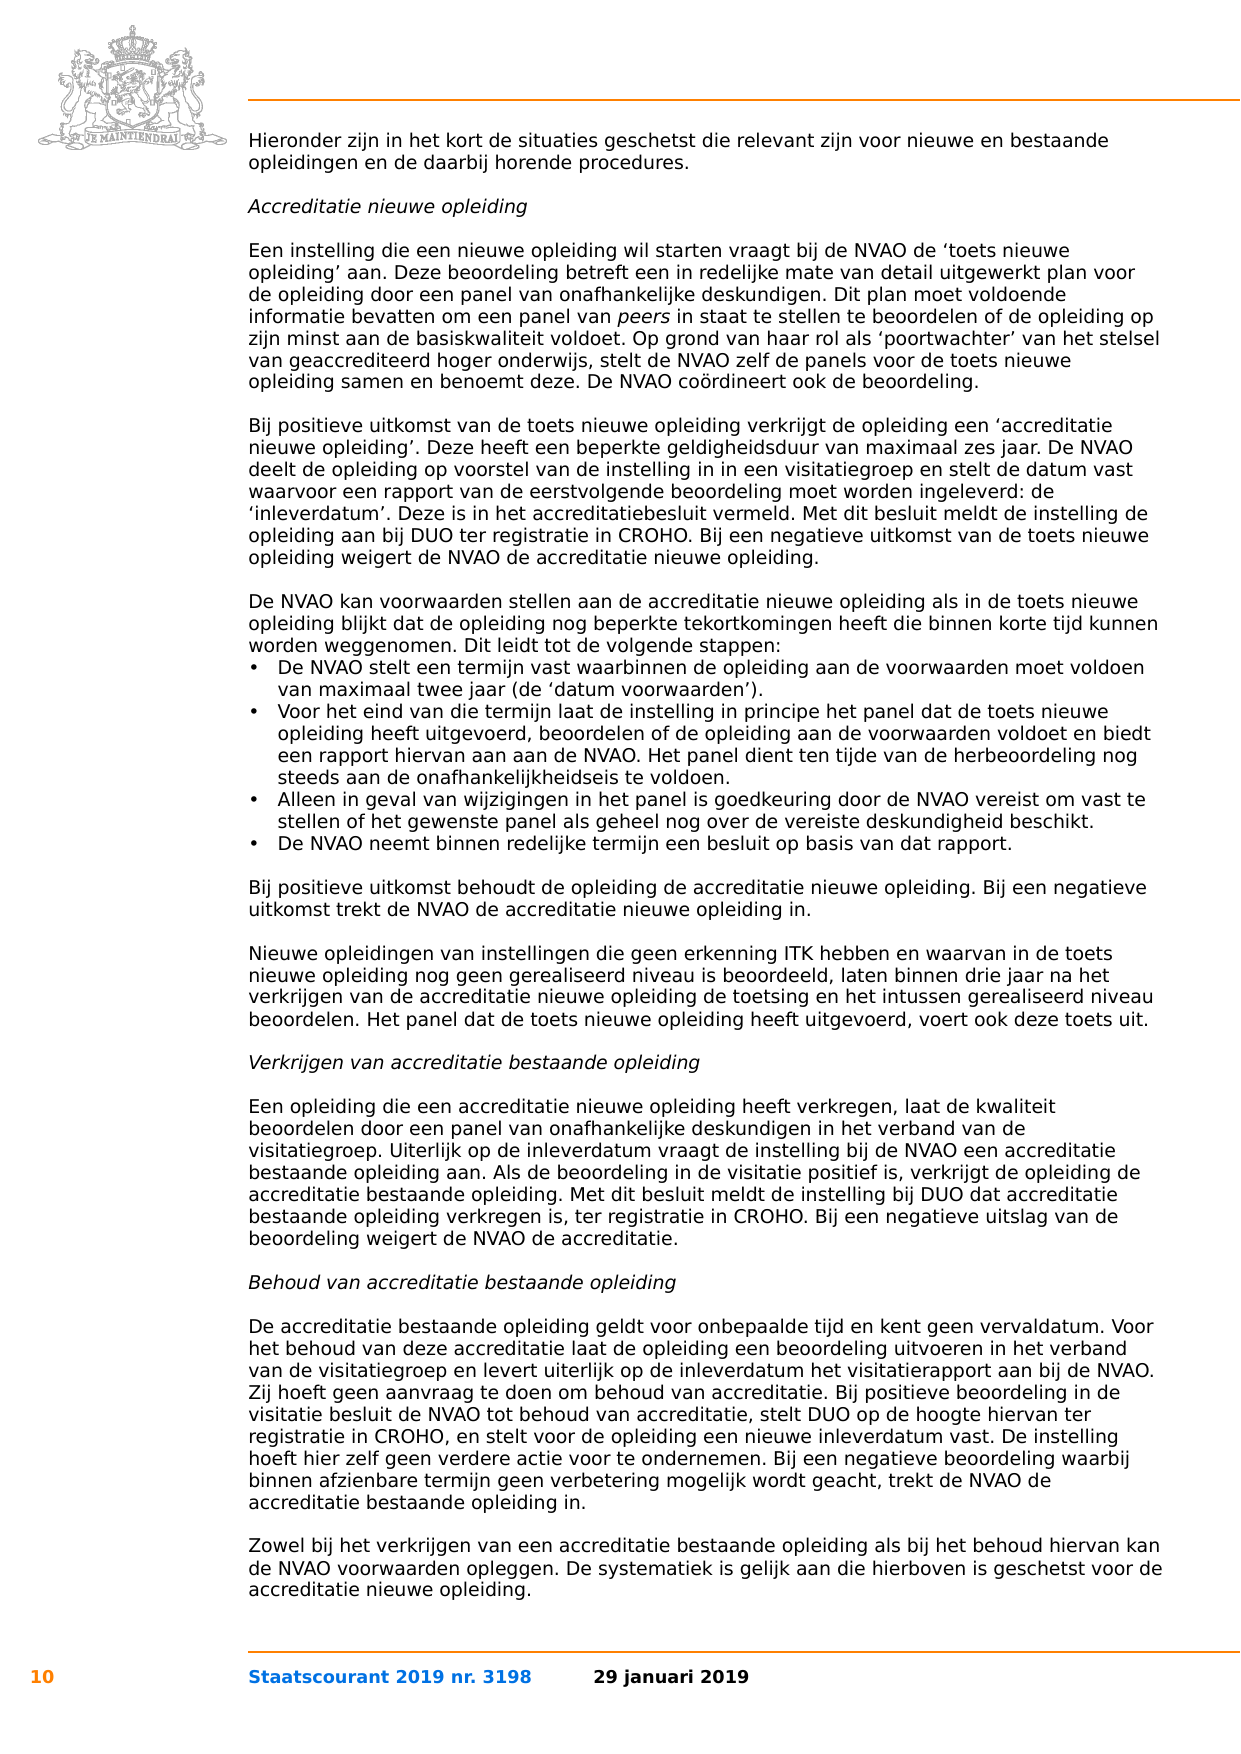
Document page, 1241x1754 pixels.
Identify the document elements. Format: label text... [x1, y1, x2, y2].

text Hieronder zijn in het kort de situaties geschetst die relevant zijn voor nieuwe en bestaande opleidingen en de daarbij horende procedures. [248, 130, 1163, 174]
subtitle Accreditatie nieuwe opleiding [248, 196, 1163, 218]
text Een opleiding die een accreditatie nieuwe opleiding heeft verkregen, laat de kwaliteit beoordelen door een panel van onafhankelijke deskundigen in het verband van de visitatiegroep. Uiterlijk op de inleverdatum vraagt de instelling bij de NVAO een accreditatie bestaande opleiding aan. Als de beoordeling in de visitatie positief is, verkrijgt de opleiding de accreditatie bestaande opleiding. Met dit besluit meldt de instelling bij DUO dat accreditatie bestaande opleiding verkregen is, ter registratie in CROHO. Bij een negatieve uitslag van de beoordeling weigert de NVAO de accreditatie. [248, 1096, 1163, 1250]
text • De NVAO neemt binnen redelijke termijn een besluit op basis van dat rapport. [248, 833, 1163, 855]
text • Alleen in geval van wijzigingen in het panel is goedkeuring door de NVAO vereist om vast te stellen of het gewenste panel als geheel nog over de vereiste deskundigheid beschikt. [248, 789, 1163, 833]
text • De NVAO stelt een termijn vast waarbinnen de opleiding aan de voorwaarden moet voldoen van maximaal twee jaar (de ‘datum voorwaarden’). [248, 657, 1163, 701]
picture [38, 25, 227, 150]
subtitle Behoud van accreditatie bestaande opleiding [248, 1272, 1163, 1294]
text • Voor het eind van die termijn laat de instelling in principe het panel dat de toets nieuwe opleiding heeft uitgevoerd, beoordelen of de opleiding aan de voorwaarden voldoet en biedt een rapport hiervan aan aan de NVAO. Het panel dient ten tijde van de herbeoordeling nog steeds aan de onafhankelijkheidseis te voldoen. [248, 701, 1163, 789]
text De NVAO kan voorwaarden stellen aan de accreditatie nieuwe opleiding als in de toets nieuwe opleiding blijkt dat de opleiding nog beperkte tekortkomingen heeft die binnen korte tijd kunnen worden weggenomen. Dit leidt tot de volgende stappen: [248, 591, 1163, 657]
text Bij positieve uitkomst van de toets nieuwe opleiding verkrijgt de opleiding een ‘accreditatie nieuwe opleiding’. Deze heeft een beperkte geldigheidsduur van maximaal zes jaar. De NVAO deelt de opleiding op voorstel van de instelling in in een visitatiegroep en stelt de datum vast waarvoor een rapport van de eerstvolgende beoordeling moet worden ingeleverd: de ‘inleverdatum’. Deze is in het accreditatiebesluit vermeld. Met dit besluit meldt de instelling de opleiding aan bij DUO ter registratie in CROHO. Bij een negatieve uitkomst van de toets nieuwe opleiding weigert de NVAO de accreditatie nieuwe opleiding. [248, 415, 1163, 569]
text Zowel bij het verkrijgen van een accreditatie bestaande opleiding als bij het behoud hiervan kan de NVAO voorwaarden opleggen. De systematiek is gelijk aan die hierboven is geschetst voor de accreditatie nieuwe opleiding. [248, 1535, 1163, 1601]
text Een instelling die een nieuwe opleiding wil starten vraagt bij de NVAO de ‘toets nieuwe opleiding’ aan. Deze beoordeling betreft een in redelijke mate van detail uitgewerkt plan voor de opleiding door een panel van onafhankelijke deskundigen. Dit plan moet voldoende informatie bevatten om een panel van peers in staat te stellen te beoordelen of de opleiding op zijn minst aan de basiskwaliteit voldoet. Op grond van haar rol als ‘poortwachter’ van het stelsel van geaccrediteerd hoger onderwijs, stelt de NVAO zelf de panels voor de toets nieuwe opleiding samen en benoemt deze. De NVAO coördineert ook de beoordeling. [248, 239, 1163, 393]
text Bij positieve uitkomst behoudt de opleiding de accreditatie nieuwe opleiding. Bij een negatieve uitkomst trekt de NVAO de accreditatie nieuwe opleiding in. [248, 877, 1163, 921]
text Nieuwe opleidingen van instellingen die geen erkenning ITK hebben en waarvan in de toets nieuwe opleiding nog geen gerealiseerd niveau is beoordeeld, laten binnen drie jaar na het verkrijgen van de accreditatie nieuwe opleiding de toetsing en het intussen gerealiseerd niveau beoordelen. Het panel dat de toets nieuwe opleiding heeft uitgevoerd, voert ook deze toets uit. [248, 942, 1163, 1030]
subtitle Verkrijgen van accreditatie bestaande opleiding [248, 1052, 1163, 1074]
text De accreditatie bestaande opleiding geldt voor onbepaalde tijd en kent geen vervaldatum. Voor het behoud van deze accreditatie laat de opleiding een beoordeling uitvoeren in het verband van de visitatiegroep en levert uiterlijk op de inleverdatum het visitatierapport aan bij de NVAO. Zij hoeft geen aanvraag te doen om behoud van accreditatie. Bij positieve beoordeling in de visitatie besluit de NVAO tot behoud van accreditatie, stelt DUO op de hoogte hiervan ter registratie in CROHO, en stelt voor de opleiding een nieuwe inleverdatum vast. De instelling hoeft hier zelf geen verdere actie voor te ondernemen. Bij een negatieve beoordeling waarbij binnen afzienbare termijn geen verbetering mogelijk wordt geacht, trekt de NVAO de accreditatie bestaande opleiding in. [248, 1316, 1163, 1513]
